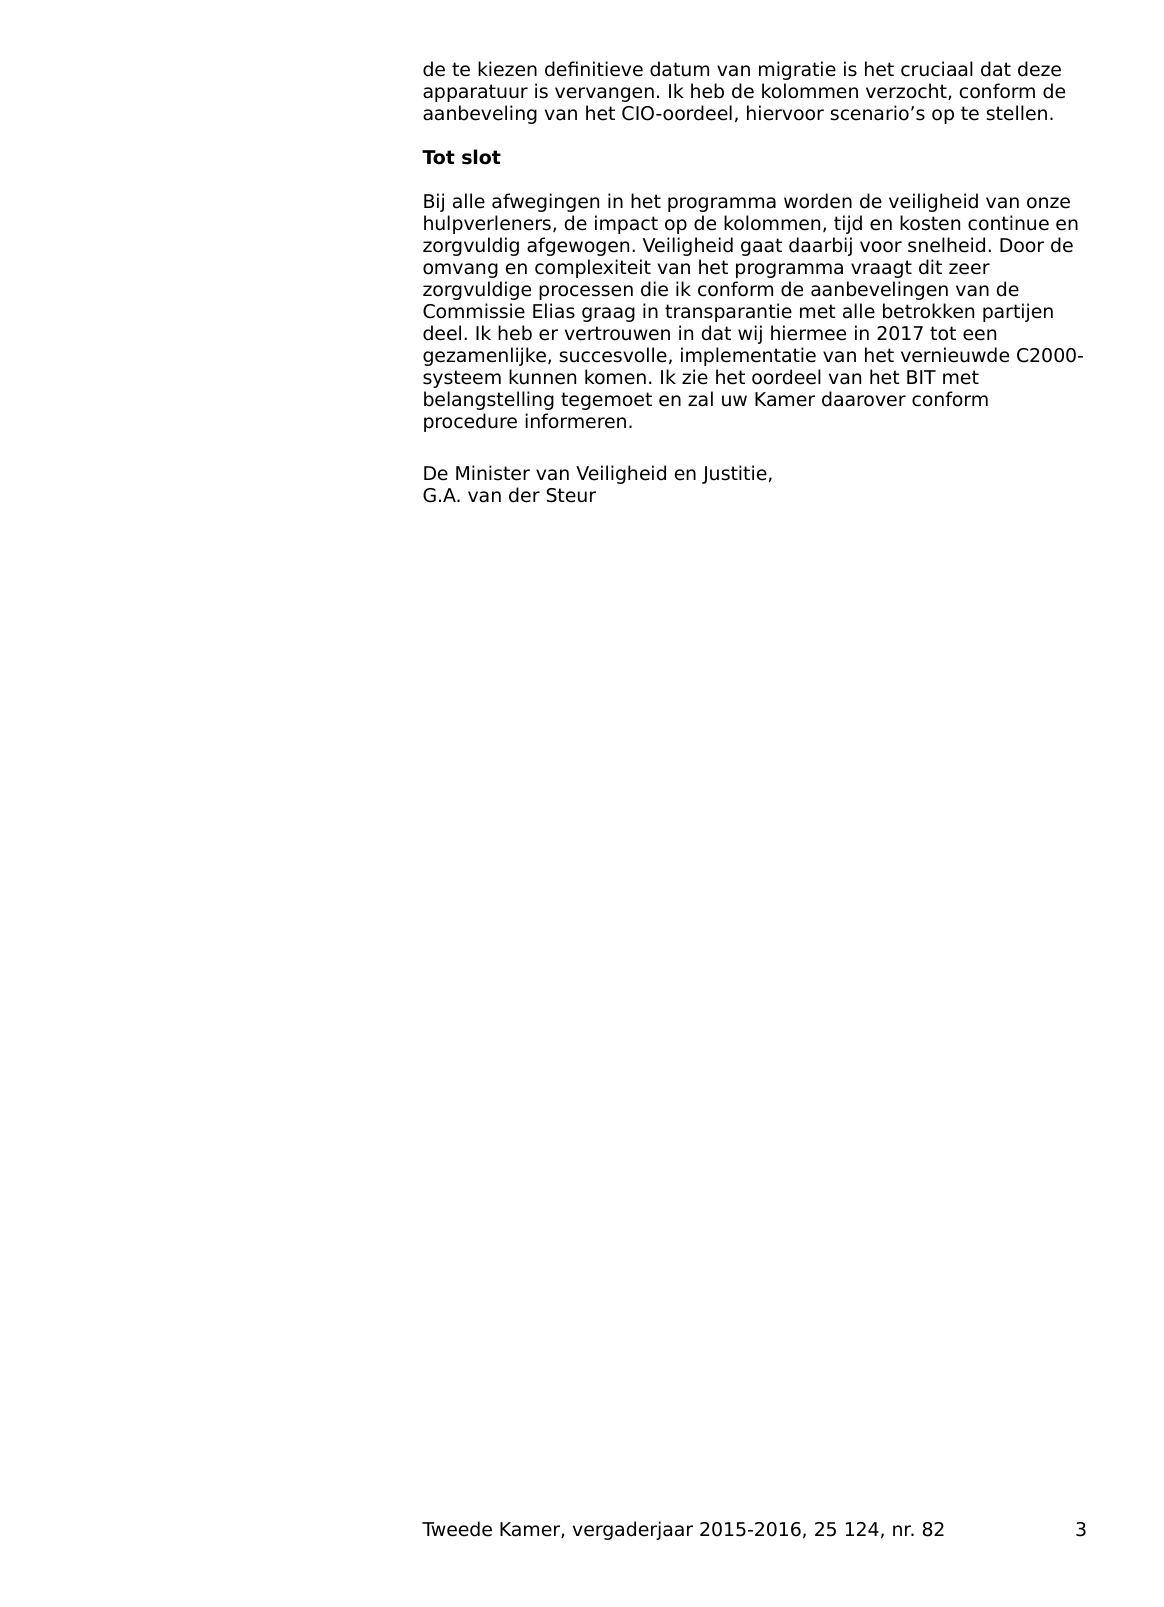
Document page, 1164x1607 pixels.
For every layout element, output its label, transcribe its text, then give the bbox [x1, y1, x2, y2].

text de te kiezen definitieve datum van migratie is het cruciaal dat deze apparatuur is vervangen. Ik heb de kolommen verzocht, conform de aanbeveling van het CIO-oordeel, hiervoor scenario’s op te stellen. [422, 59, 1087, 125]
subtitle Tot slot [422, 147, 1087, 169]
text Bij alle afwegingen in het programma worden de veiligheid van onze hulpverleners, de impact op de kolommen, tijd en kosten continue en zorgvuldig afgewogen. Veiligheid gaat daarbij voor snelheid. Door de omvang en complexiteit van het programma vraagt dit zeer zorgvuldige processen die ik conform de aanbevelingen van de Commissie Elias graag in transparantie met alle betrokken partijen deel. Ik heb er vertrouwen in dat wij hiermee in 2017 tot een gezamenlijke, succesvolle, implementatie van het vernieuwde C2000-systeem kunnen komen. Ik zie het oordeel van het BIT met belangstelling tegemoet en zal uw Kamer daarover conform procedure informeren. [422, 191, 1087, 433]
text De Minister van Veiligheid en Justitie, G.A. van der Steur [422, 463, 1087, 507]
